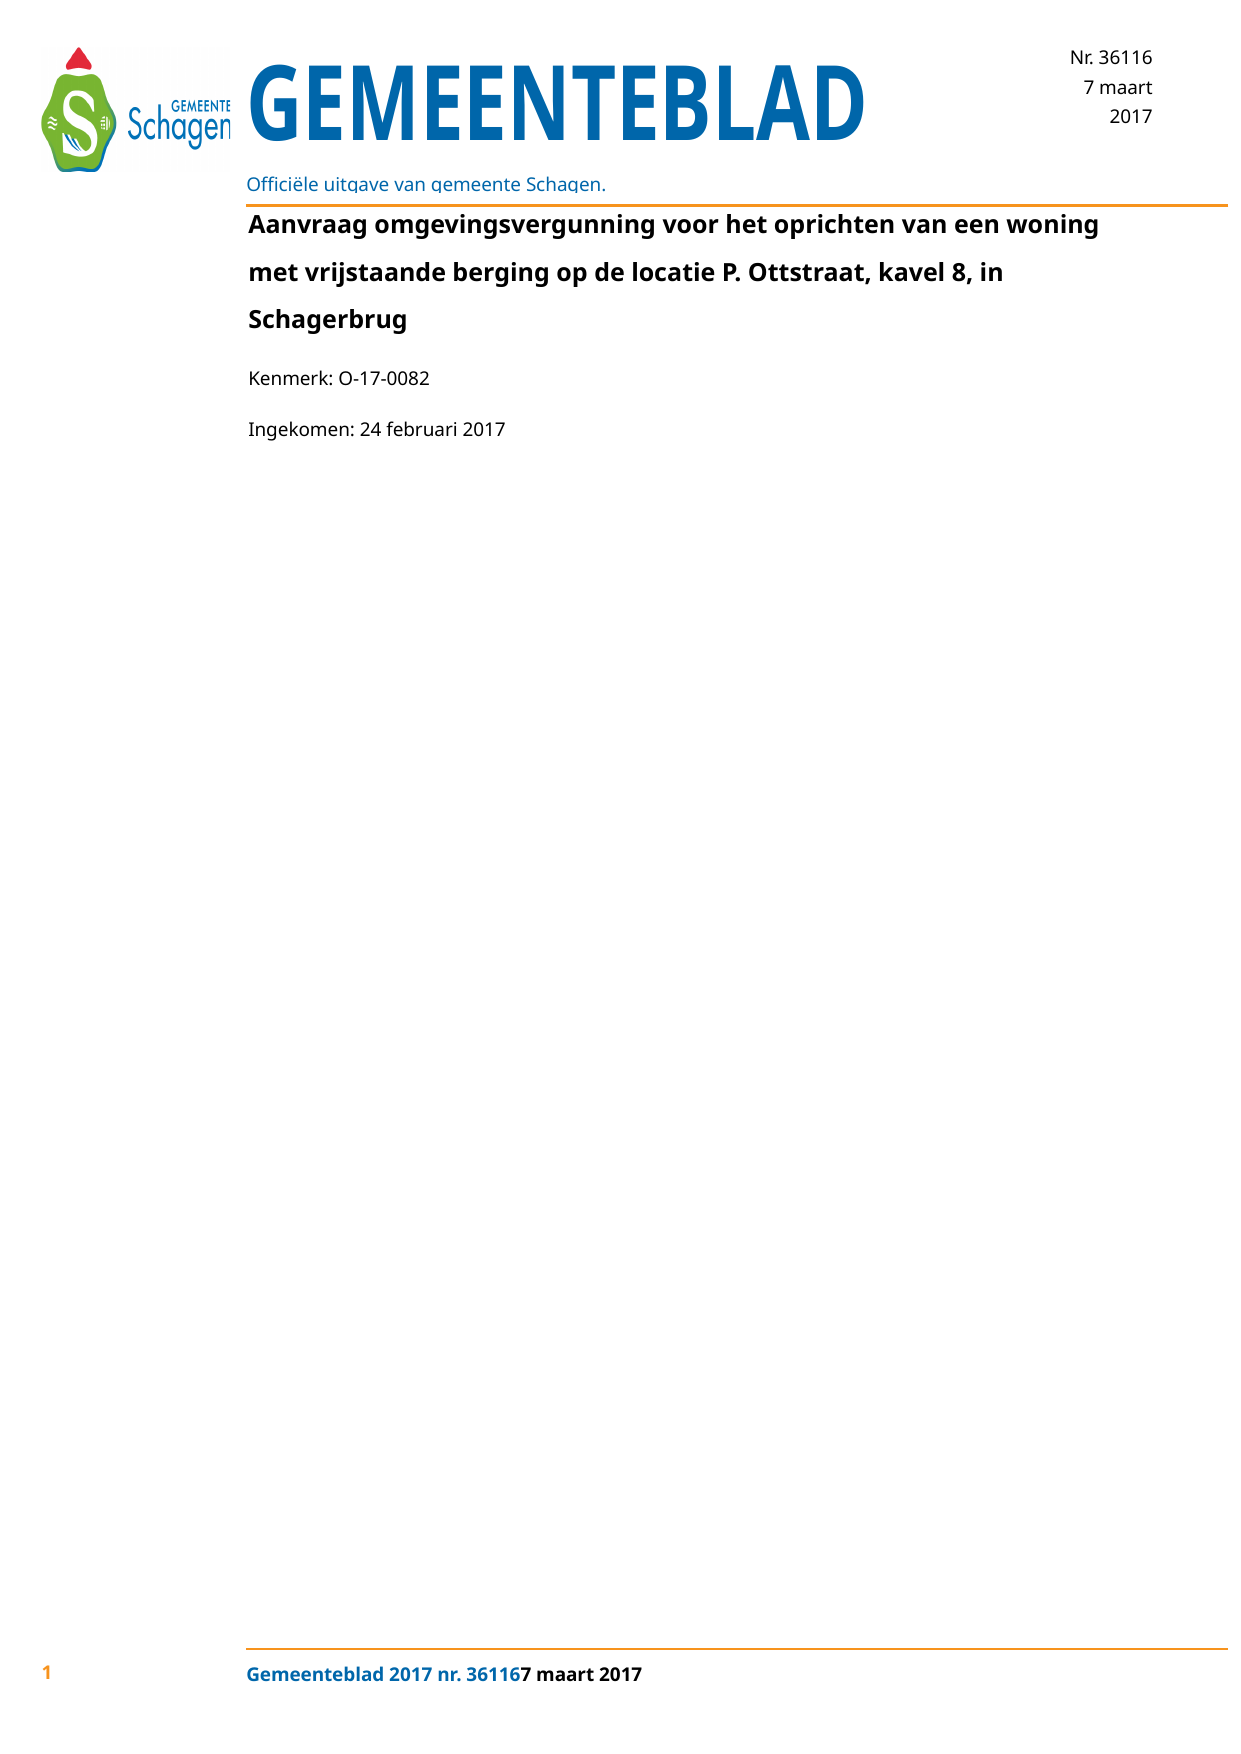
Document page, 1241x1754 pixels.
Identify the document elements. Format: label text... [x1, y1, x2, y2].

text Kenmerk: O-17-0082 [248, 366, 1152, 391]
text Ingekomen: 24 februari 2017 [248, 416, 1152, 442]
picture [41, 47, 231, 172]
text Aanvraag omgevingsvergunning voor het oprichten van een woning met vrijstaande berging op de locatie P. Ottstraat, kavel 8, in Schagerbrug [248, 207, 1152, 336]
